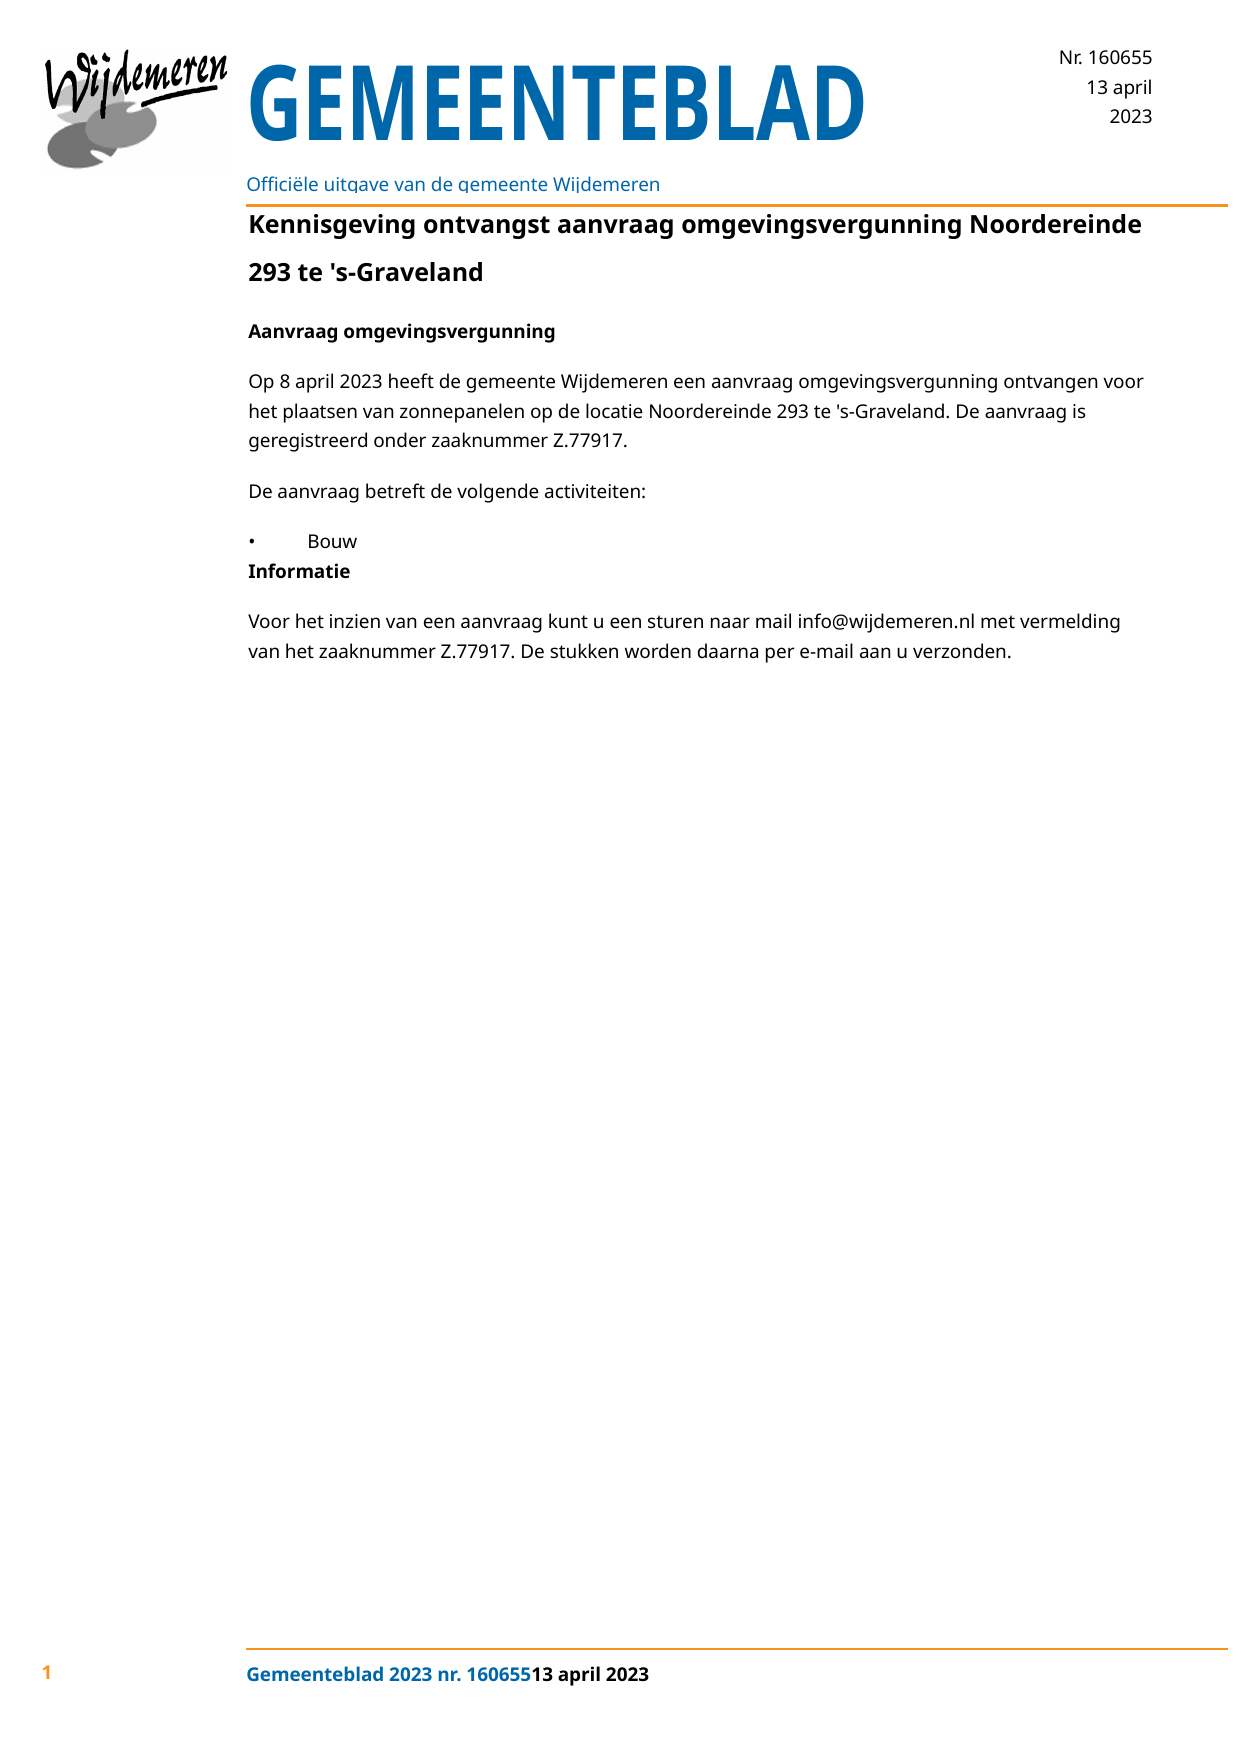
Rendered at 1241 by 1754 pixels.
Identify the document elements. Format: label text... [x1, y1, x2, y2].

text Op 8 april 2023 heeft de gemeente Wijdemeren een aanvraag omgevingsvergunning ontvangen voor het plaatsen van zonnepanelen op de locatie Noordereinde 293 te 's-Graveland. De aanvraag is geregistreerd onder zaaknummer Z.77917. [248, 368, 1152, 453]
list Bouw [248, 528, 1152, 554]
text Aanvraag omgevingsvergunning [248, 318, 1152, 344]
text Informatie [248, 558, 1152, 584]
text De aanvraag betreft de volgende activiteiten: [248, 478, 1152, 504]
text Voor het inzien van een aanvraag kunt u een sturen naar mail info@wijdemeren.nl met vermelding van het zaaknummer Z.77917. De stukken worden daarna per e-mail aan u verzonden. [248, 608, 1152, 664]
picture [41, 47, 231, 172]
text Kennisgeving ontvangst aanvraag omgevingsvergunning Noordereinde 293 te 's-Graveland [248, 207, 1152, 288]
